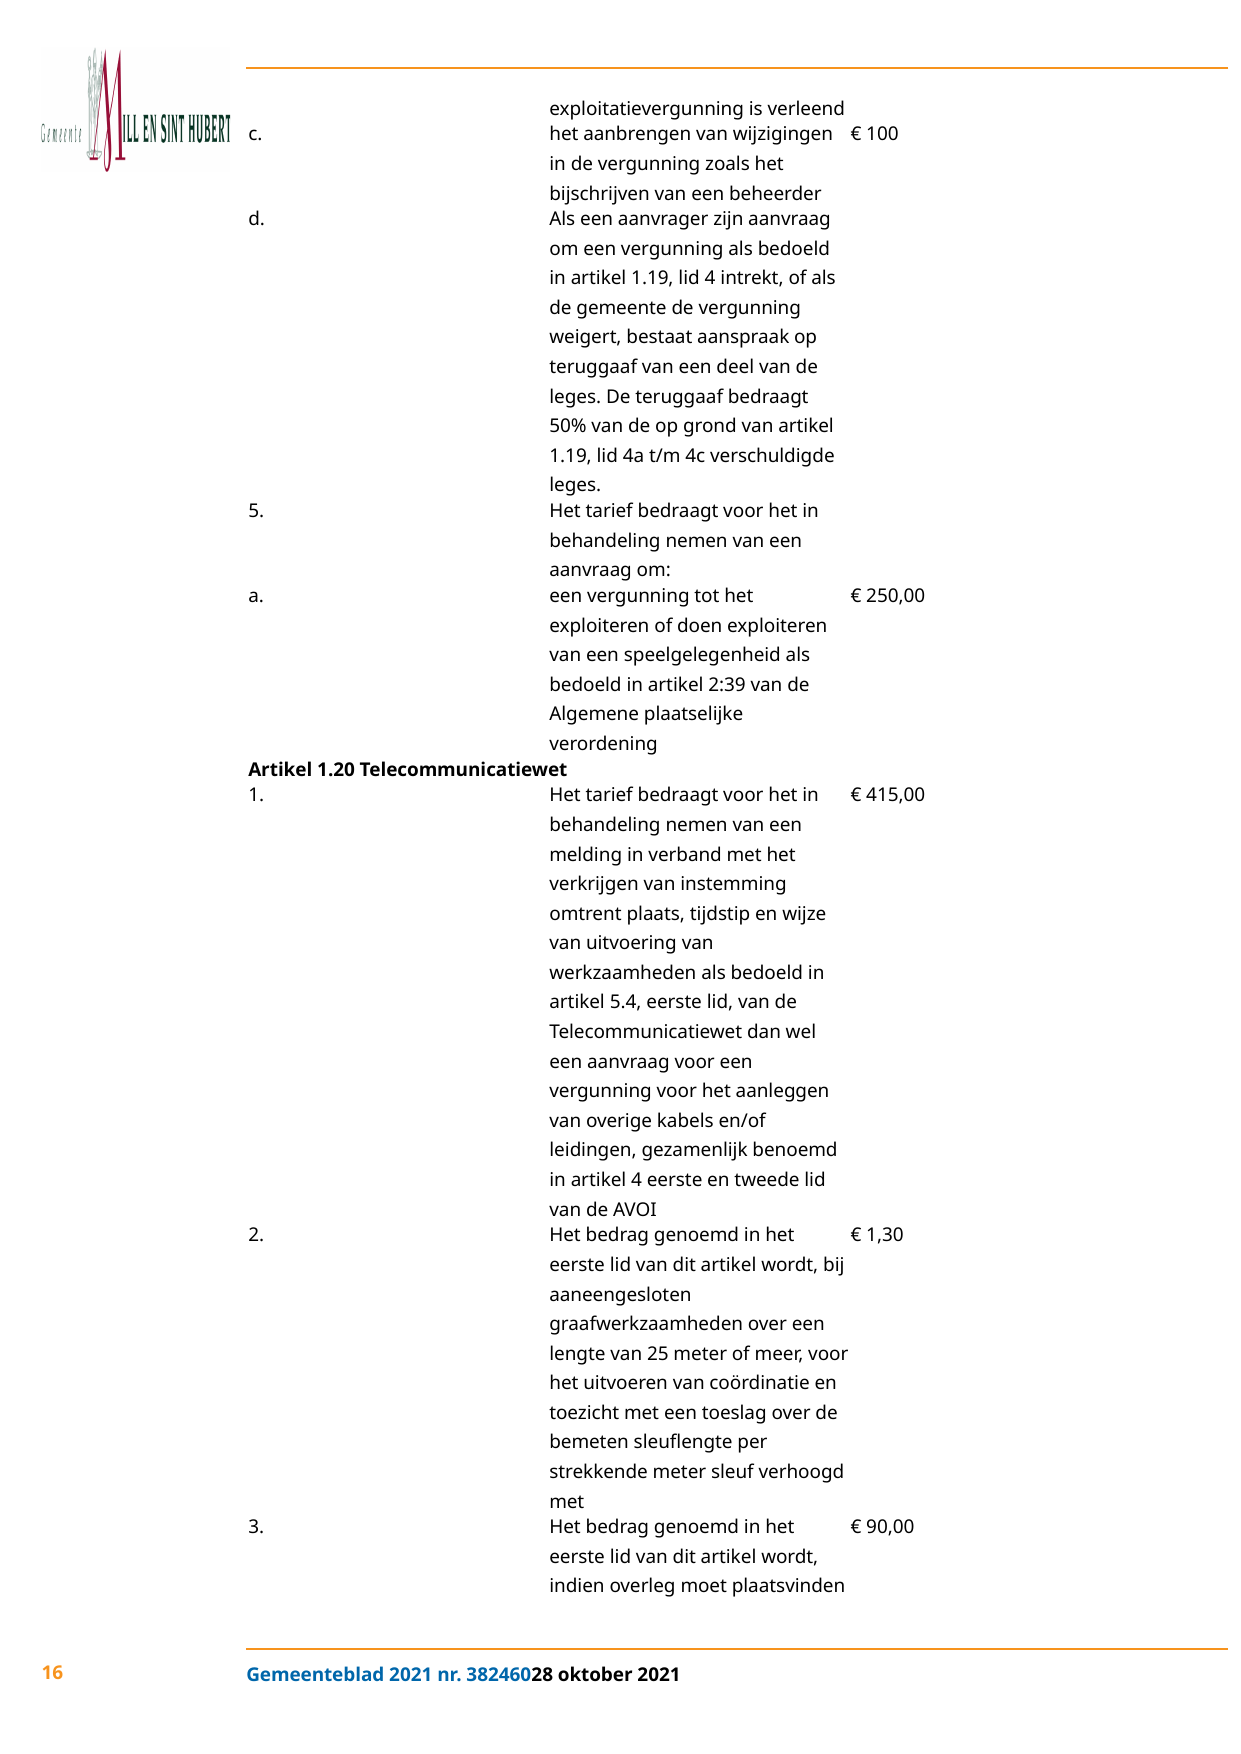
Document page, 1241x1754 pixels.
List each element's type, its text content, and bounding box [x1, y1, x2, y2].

table_cell Het tarief bedraagt voor het in behandeling nemen van een melding in verband met het verkrijgen van instemming omtrent plaats, tijdstip en wijze van uitvoering van werkzaamheden als bedoeld in artikel 5.4, eerste lid, van de Telecommunicatiewet dan wel een aanvraag voor een vergunning voor het aanleggen van overige kabels en/of leidingen, gezamenlijk benoemd in artikel 4 eerste en tweede lid van de AVOI [549, 782, 850, 1222]
table_cell 5. [248, 498, 549, 582]
table_cell Het bedrag genoemd in het eerste lid van dit artikel wordt, bij aaneengesloten graafwerkzaamheden over een lengte van 25 meter of meer, voor het uitvoeren van coördinatie en toezicht met een toeslag over de bemeten sleuflengte per strekkende meter sleuf verhoogd met [549, 1222, 850, 1513]
table_cell Het bedrag genoemd in het eerste lid van dit artikel wordt, indien overleg moet plaatsvinden [549, 1514, 850, 1598]
table_cell [850, 756, 1152, 782]
table_cell € 90,00 [850, 1514, 1152, 1598]
table_cell € 1,30 [850, 1222, 1152, 1513]
table_cell c. [248, 121, 549, 205]
table_cell € 100 [850, 121, 1152, 205]
table_cell [248, 95, 549, 121]
table_cell [850, 205, 1152, 497]
table_cell 1. [248, 782, 549, 1222]
table_cell a. [248, 582, 549, 756]
table_cell Als een aanvrager zijn aanvraag om een vergunning als bedoeld in artikel 1.19, lid 4 intrekt, of als de gemeente de vergunning weigert, bestaat aanspraak op teruggaaf van een deel van de leges. De teruggaaf bedraagt 50% van de op grond van artikel 1.19, lid 4a t/m 4c verschuldigde leges. [549, 205, 850, 497]
table_cell [850, 498, 1152, 582]
table_cell het aanbrengen van wijzigingen in de vergunning zoals het bijschrijven van een beheerder [549, 121, 850, 205]
table_cell 2. [248, 1222, 549, 1513]
table_cell € 415,00 [850, 782, 1152, 1222]
table_cell Het tarief bedraagt voor het in behandeling nemen van een aanvraag om: [549, 498, 850, 582]
picture [41, 47, 231, 172]
table_cell € 250,00 [850, 582, 1152, 756]
table_cell 3. [248, 1514, 549, 1598]
table_cell Artikel 1.20 Telecommunicatiewet [248, 756, 850, 782]
table_cell [850, 95, 1152, 121]
table_cell d. [248, 205, 549, 497]
table_cell exploitatievergunning is verleend [549, 95, 850, 121]
table_cell een vergunning tot het exploiteren of doen exploiteren van een speelgelegenheid als bedoeld in artikel 2:39 van de Algemene plaatselijke verordening [549, 582, 850, 756]
